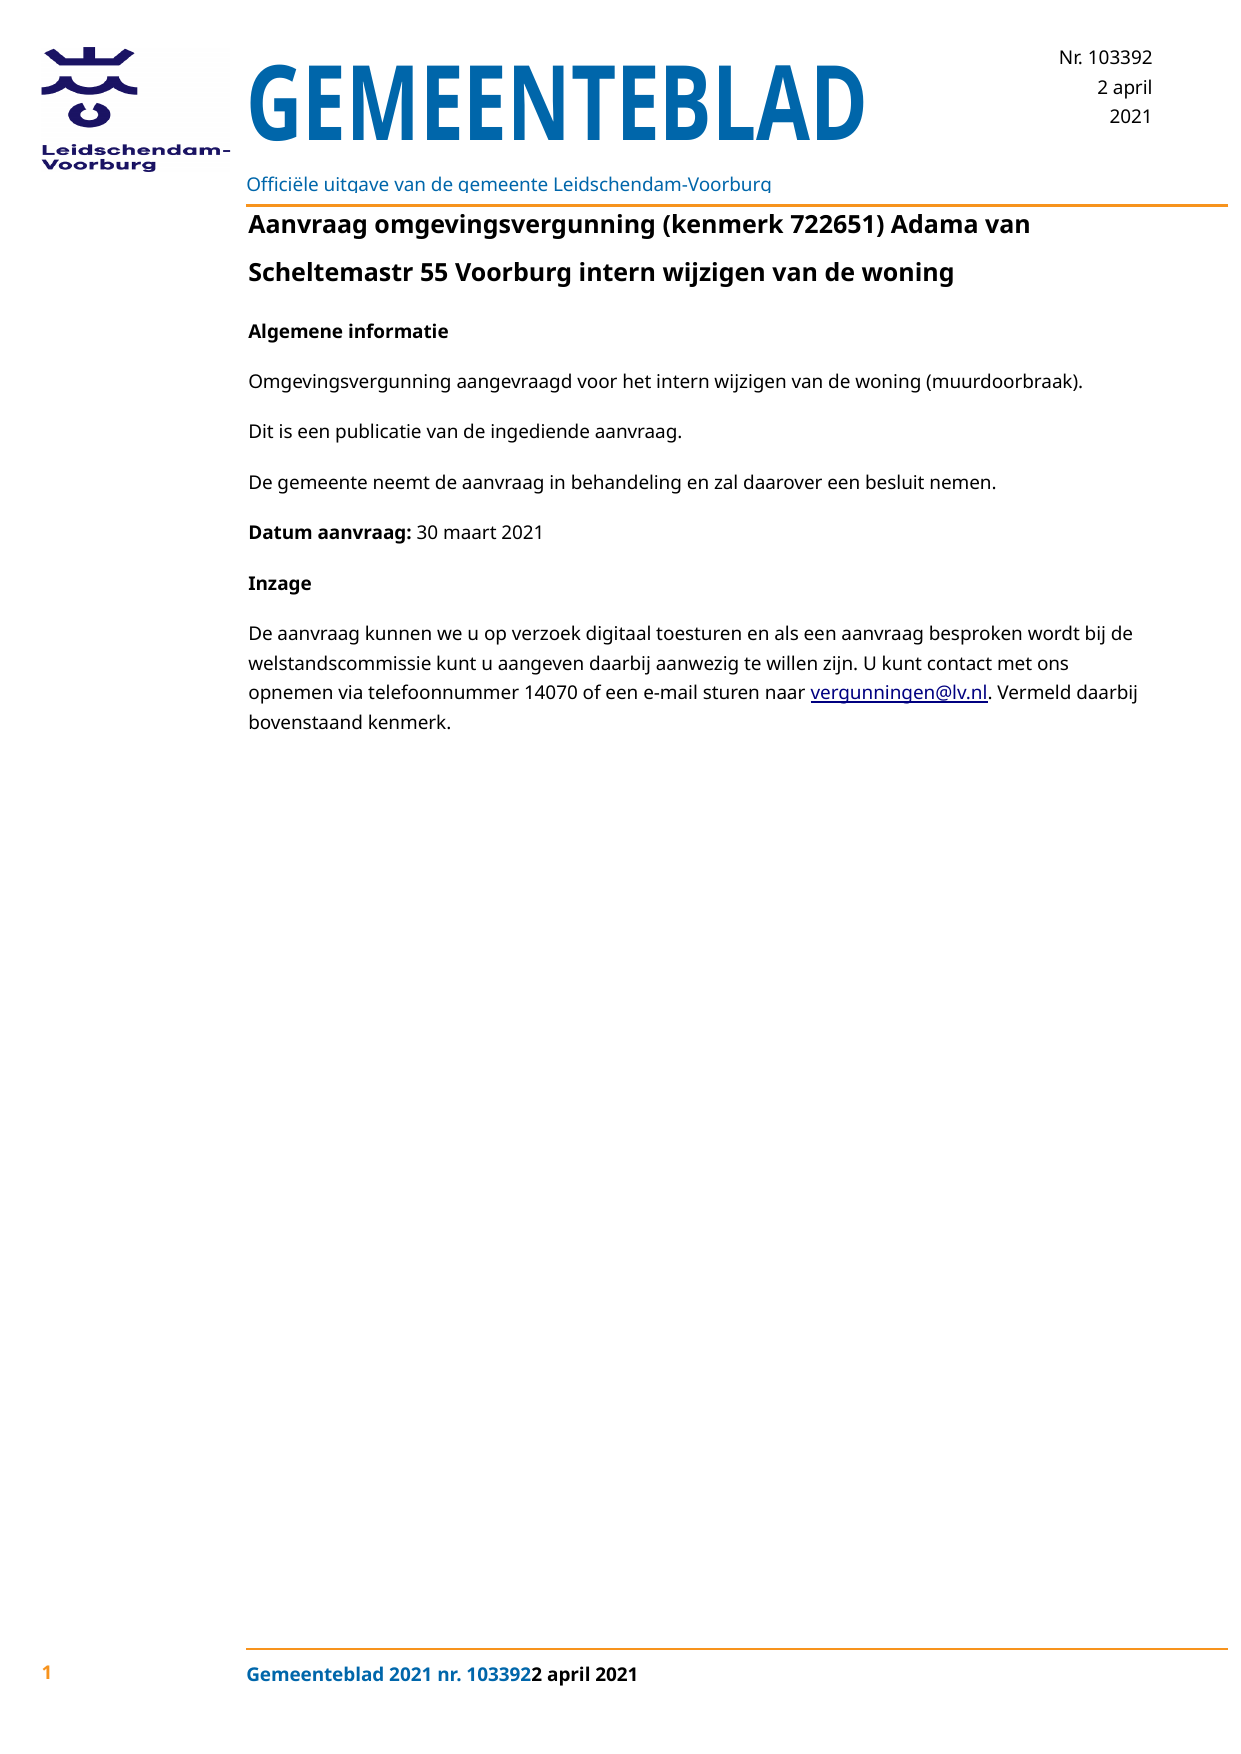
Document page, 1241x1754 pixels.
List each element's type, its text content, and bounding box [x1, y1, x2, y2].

text Datum aanvraag: 30 maart 2021 [248, 519, 1152, 545]
text Omgevingsvergunning aangevraagd voor het intern wijzigen van de woning (muurdoorbraak). [248, 368, 1152, 394]
text De aanvraag kunnen we u op verzoek digitaal toesturen en als een aanvraag besproken wordt bij de welstandscommissie kunt u aangeven daarbij aanwezig te willen zijn. U kunt contact met ons opnemen via telefoonnummer 14070 of een e-mail sturen naar vergunningen@lv.nl. Vermeld daarbij bovenstaand kenmerk. [248, 620, 1152, 735]
text Algemene informatie [248, 318, 1152, 344]
text Inzage [248, 570, 1152, 596]
picture [41, 47, 231, 172]
text Aanvraag omgevingsvergunning (kenmerk 722651) Adama van Scheltemastr 55 Voorburg intern wijzigen van de woning [248, 207, 1152, 288]
text De gemeente neemt de aanvraag in behandeling en zal daarover een besluit nemen. [248, 469, 1152, 495]
text Dit is een publicatie van de ingediende aanvraag. [248, 419, 1152, 444]
